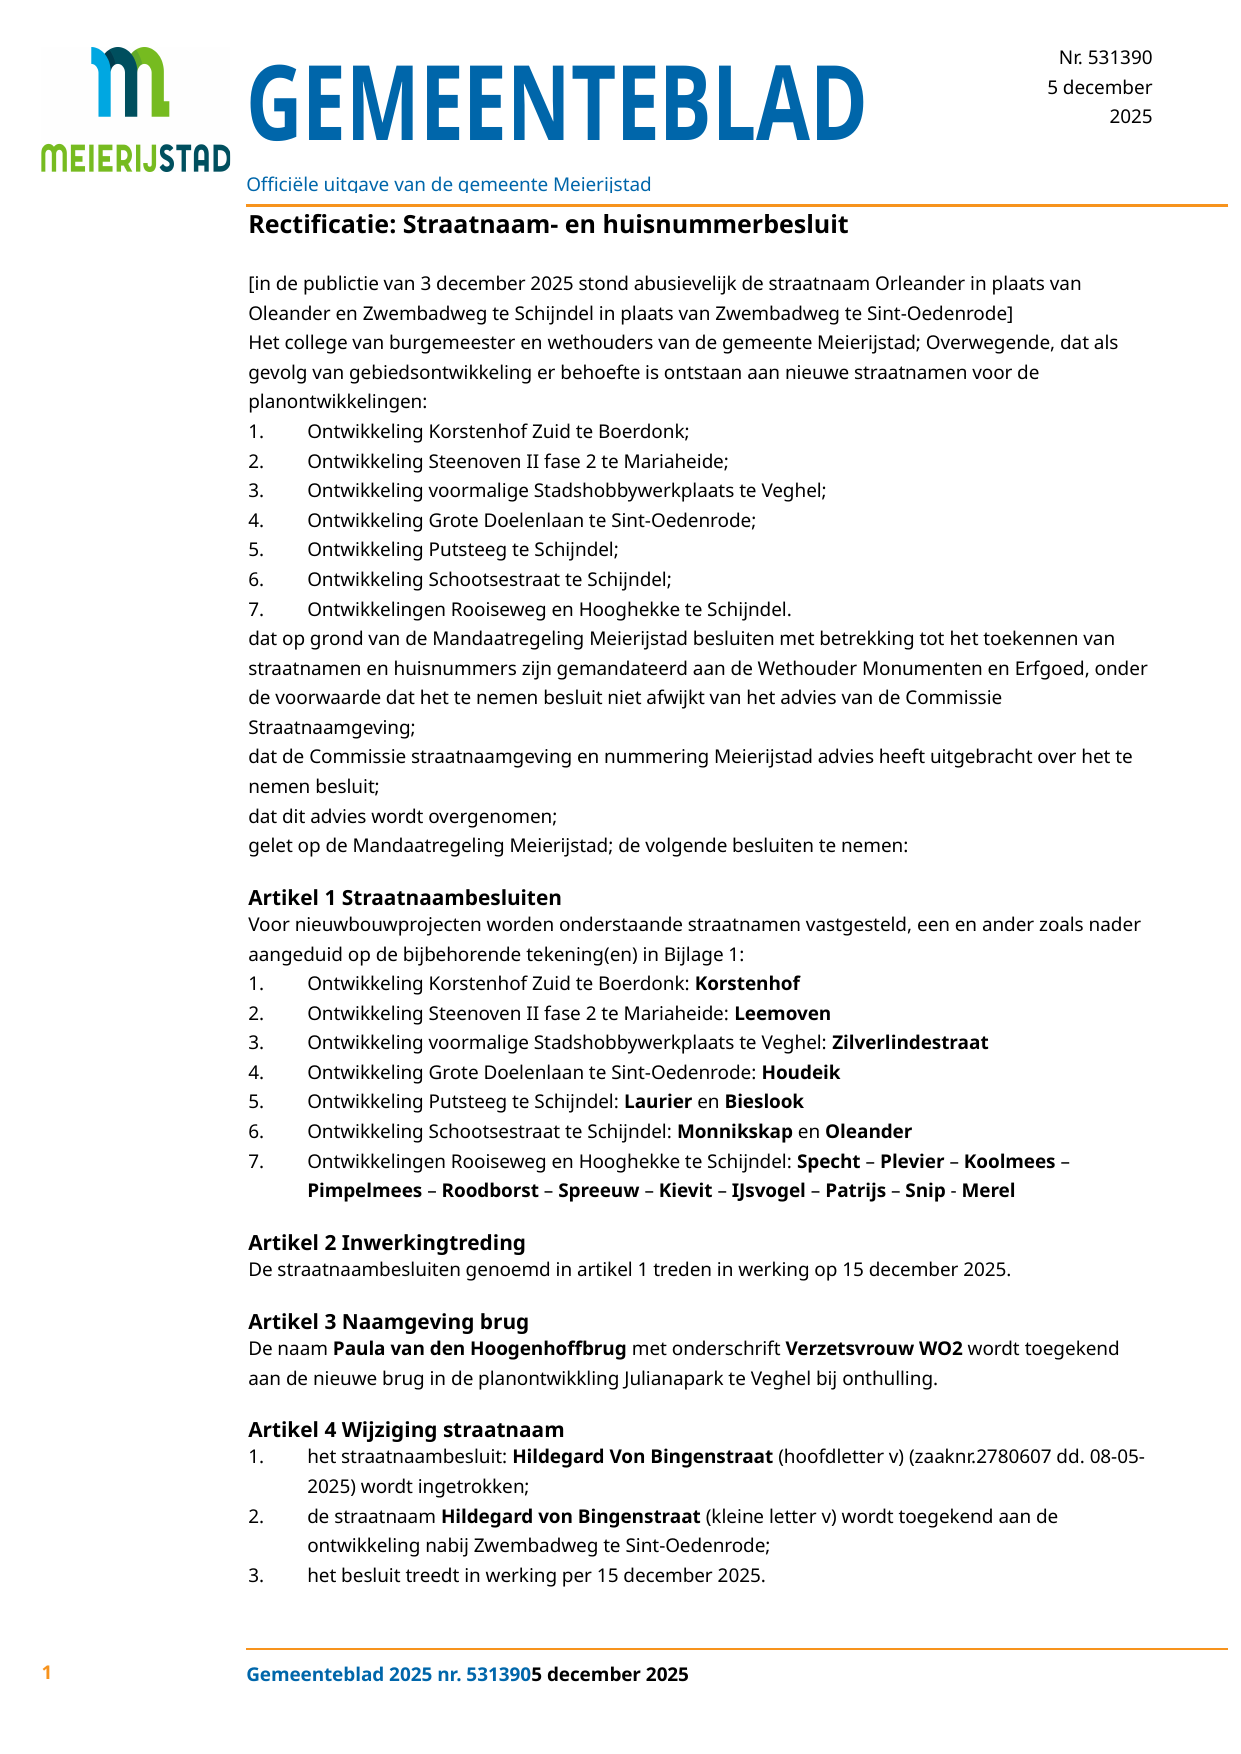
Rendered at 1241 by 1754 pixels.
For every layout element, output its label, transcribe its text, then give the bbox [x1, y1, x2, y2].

text Artikel 3 Naamgeving brug [248, 1307, 1152, 1335]
text dat de Commissie straatnaamgeving en nummering Meierijstad advies heeft uitgebracht over het te nemen besluit; [248, 744, 1152, 799]
list Ontwikkeling Schootsestraat te Schijndel; [248, 566, 1152, 592]
text De straatnaambesluiten genoemd in artikel 1 treden in werking op 15 december 2025. [248, 1256, 1152, 1282]
text Artikel 4 Wijziging straatnaam [248, 1415, 1152, 1444]
text Artikel 1 Straatnaambesluiten [248, 883, 1152, 911]
list Ontwikkeling voormalige Stadshobbywerkplaats te Veghel; [248, 477, 1152, 503]
list Ontwikkeling Korstenhof Zuid te Boerdonk; [248, 418, 1152, 444]
text gelet op de Mandaatregeling Meierijstad; de volgende besluiten te nemen: [248, 832, 1152, 858]
list Ontwikkeling Putsteeg te Schijndel; [248, 537, 1152, 562]
text De naam Paula van den Hoogenhoffbrug met onderschrift Verzetsvrouw WO2 wordt toegekend aan de nieuwe brug in de planontwikkling Julianapark te Veghel bij onthulling. [248, 1335, 1152, 1391]
text dat op grond van de Mandaatregeling Meierijstad besluiten met betrekking tot het toekennen van straatnamen en huisnummers zijn gemandateerd aan de Wethouder Monumenten en Erfgoed, onder de voorwaarde dat het te nemen besluit niet afwijkt van het advies van de Commissie Straatnaamgeving; [248, 625, 1152, 740]
list Ontwikkeling voormalige Stadshobbywerkplaats te Veghel: Zilverlindestraat [248, 1029, 1152, 1055]
list het besluit treedt in werking per 15 december 2025. [248, 1562, 1152, 1588]
text dat dit advies wordt overgenomen; [248, 803, 1152, 828]
list Ontwikkeling Korstenhof Zuid te Boerdonk: Korstenhof [248, 970, 1152, 996]
list Ontwikkeling Grote Doelenlaan te Sint-Oedenrode; [248, 507, 1152, 533]
list het straatnaambesluit: Hildegard Von Bingenstraat (hoofdletter v) (zaaknr.2780607 dd. 08-05-2025) wordt ingetrokken; [248, 1444, 1152, 1499]
text [in de publictie van 3 december 2025 stond abusievelijk de straatnaam Orleander in plaats van Oleander en Zwembadweg te Schijndel in plaats van Zwembadweg te Sint-Oedenrode] [248, 270, 1152, 326]
text Artikel 2 Inwerkingtreding [248, 1228, 1152, 1256]
picture [41, 47, 231, 172]
list Ontwikkeling Steenoven II fase 2 te Mariaheide; [248, 448, 1152, 473]
list de straatnaam Hildegard von Bingenstraat (kleine letter v) wordt toegekend aan de ontwikkeling nabij Zwembadweg te Sint-Oedenrode; [248, 1503, 1152, 1558]
text Het college van burgemeester en wethouders van de gemeente Meierijstad; Overwegende, dat als gevolg van gebiedsontwikkeling er behoefte is ontstaan aan nieuwe straatnamen voor de planontwikkelingen: [248, 329, 1152, 414]
list Ontwikkelingen Rooiseweg en Hooghekke te Schijndel: Specht – Plevier – Koolmees – Pimpelmees – Roodborst – Spreeuw – Kievit – IJsvogel – Patrijs – Snip - Merel [248, 1148, 1152, 1203]
list Ontwikkeling Putsteeg te Schijndel: Laurier en Bieslook [248, 1089, 1152, 1114]
text Rectificatie: Straatnaam- en huisnummerbesluit [248, 207, 1152, 241]
list Ontwikkeling Schootsestraat te Schijndel: Monnikskap en Oleander [248, 1118, 1152, 1144]
list Ontwikkeling Steenoven II fase 2 te Mariaheide: Leemoven [248, 1000, 1152, 1026]
list Ontwikkeling Grote Doelenlaan te Sint-Oedenrode: Houdeik [248, 1059, 1152, 1085]
list Ontwikkelingen Rooiseweg en Hooghekke te Schijndel. [248, 596, 1152, 621]
text Voor nieuwbouwprojecten worden onderstaande straatnamen vastgesteld, een en ander zoals nader aangeduid op de bijbehorende tekening(en) in Bijlage 1: [248, 911, 1152, 967]
